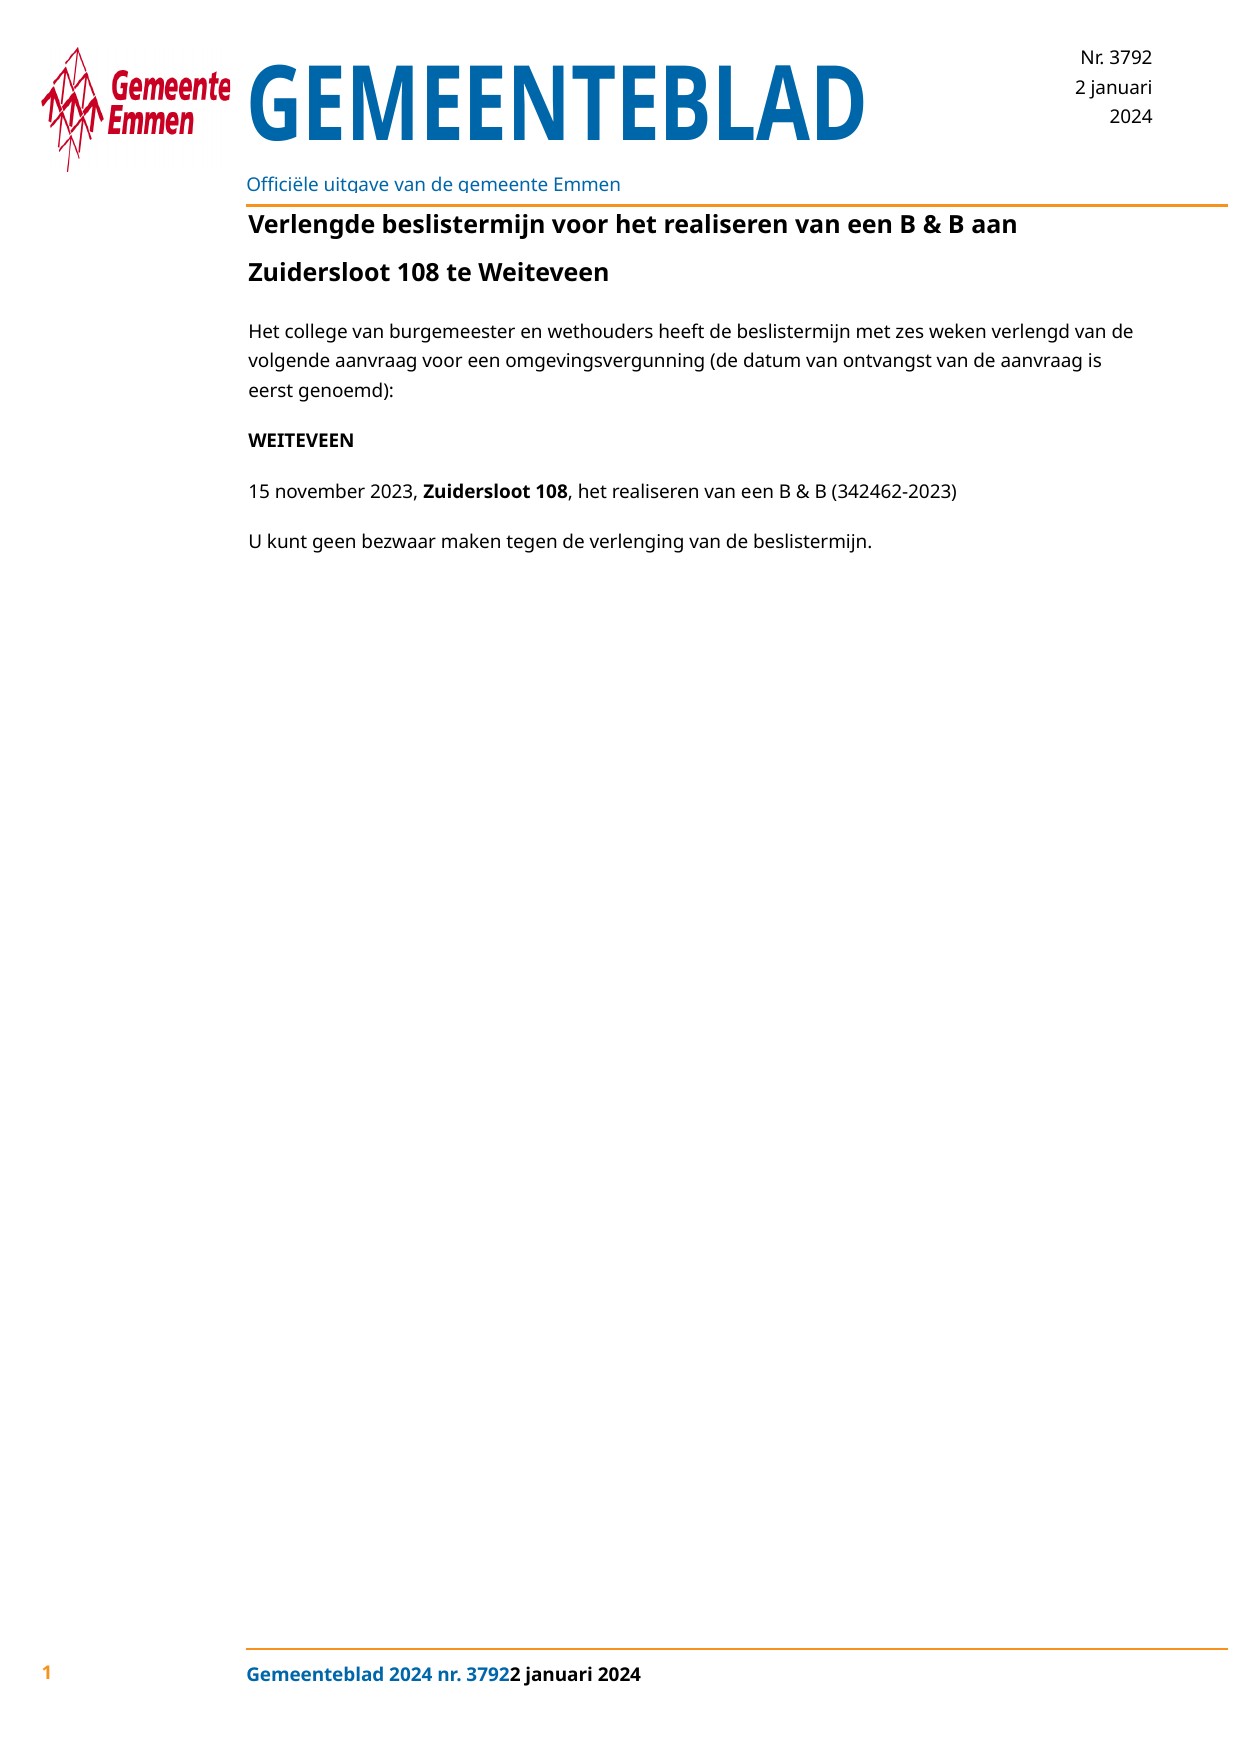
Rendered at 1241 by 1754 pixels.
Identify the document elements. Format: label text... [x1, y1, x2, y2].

picture [41, 47, 231, 172]
text Het college van burgemeester en wethouders heeft de beslistermijn met zes weken verlengd van de volgende aanvraag voor een omgevingsvergunning (de datum van ontvangst van de aanvraag is eerst genoemd): [248, 318, 1152, 403]
text 15 november 2023, Zuidersloot 108, het realiseren van een B & B (342462-2023) [248, 478, 1152, 504]
text U kunt geen bezwaar maken tegen de verlenging van de beslistermijn. [248, 528, 1152, 554]
text WEITEVEEN [248, 427, 1152, 453]
text Verlengde beslistermijn voor het realiseren van een B & B aan Zuidersloot 108 te Weiteveen [248, 207, 1152, 288]
